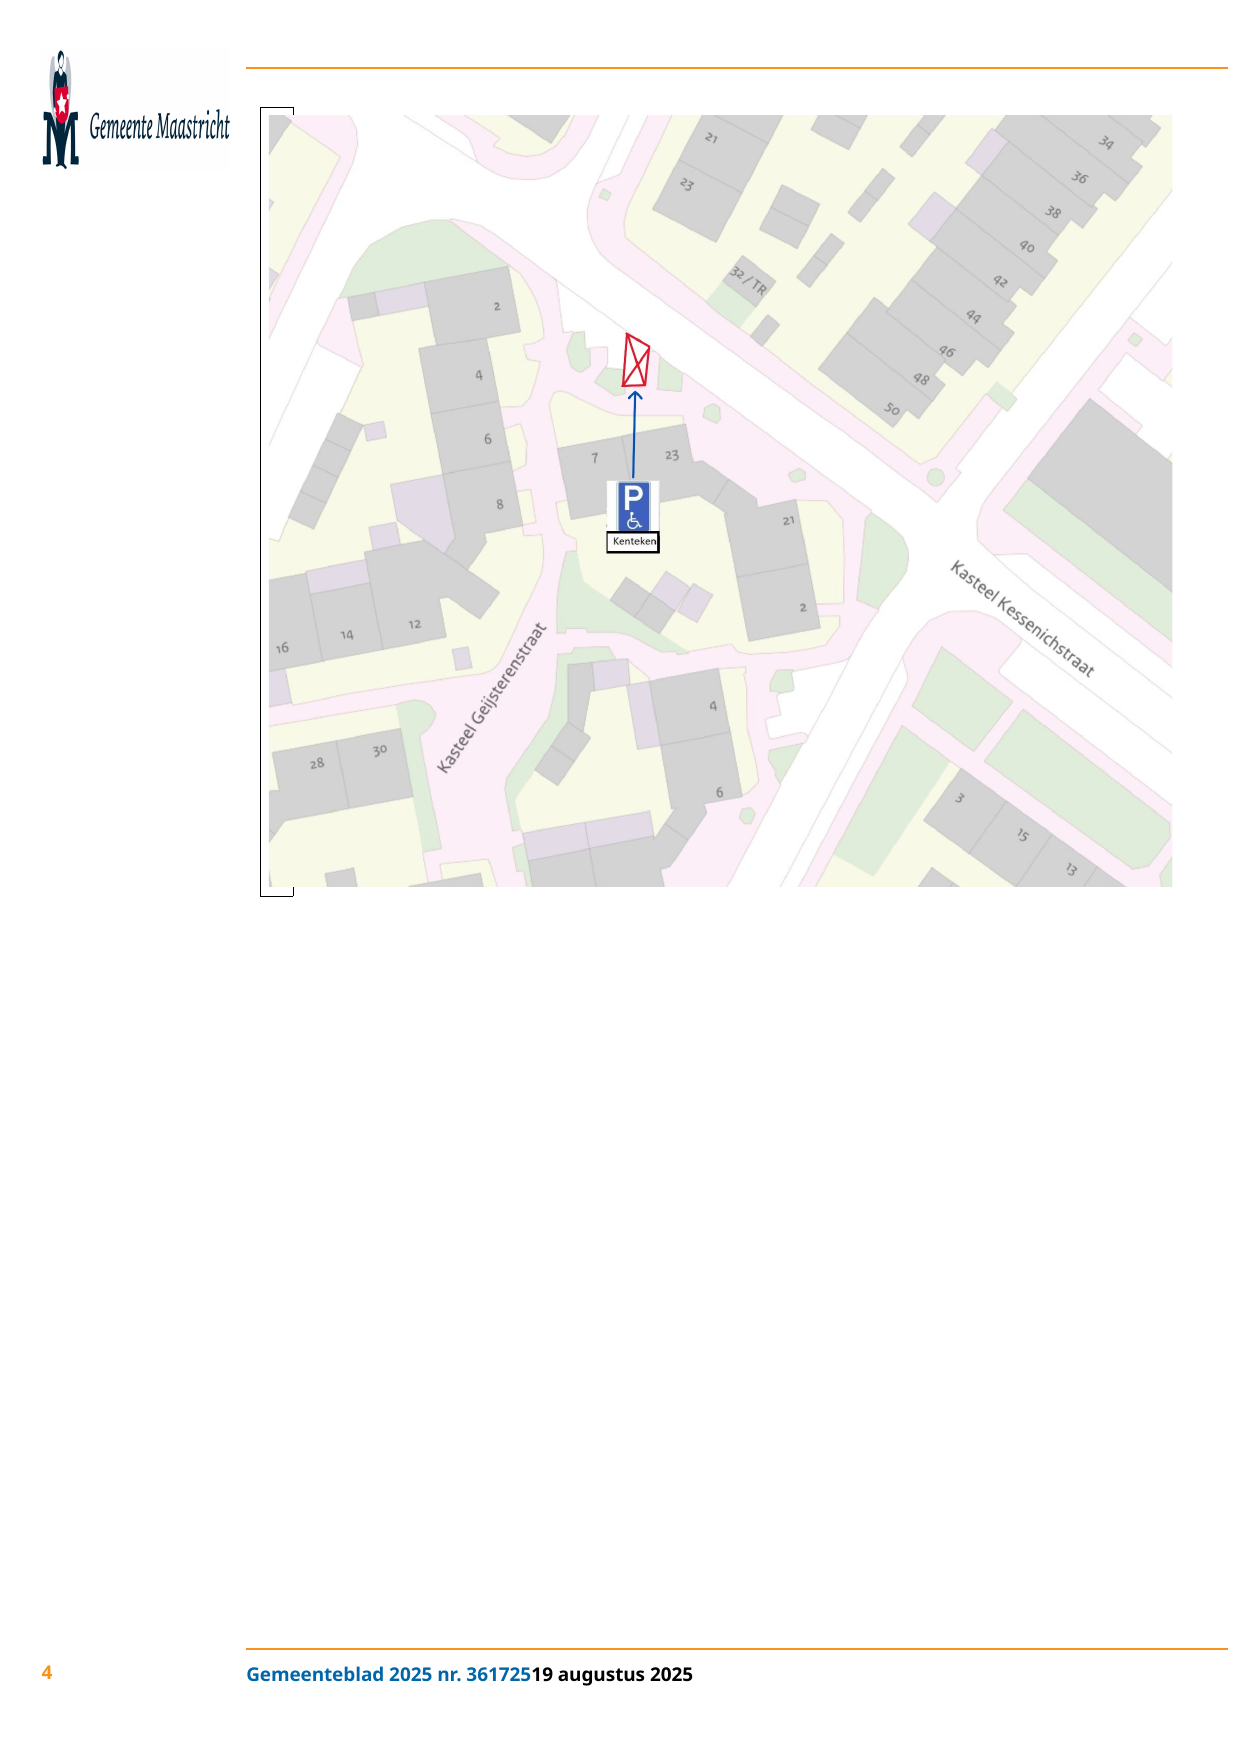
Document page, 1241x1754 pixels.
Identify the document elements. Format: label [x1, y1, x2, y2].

picture [268, 115, 1173, 887]
picture [41, 47, 231, 172]
